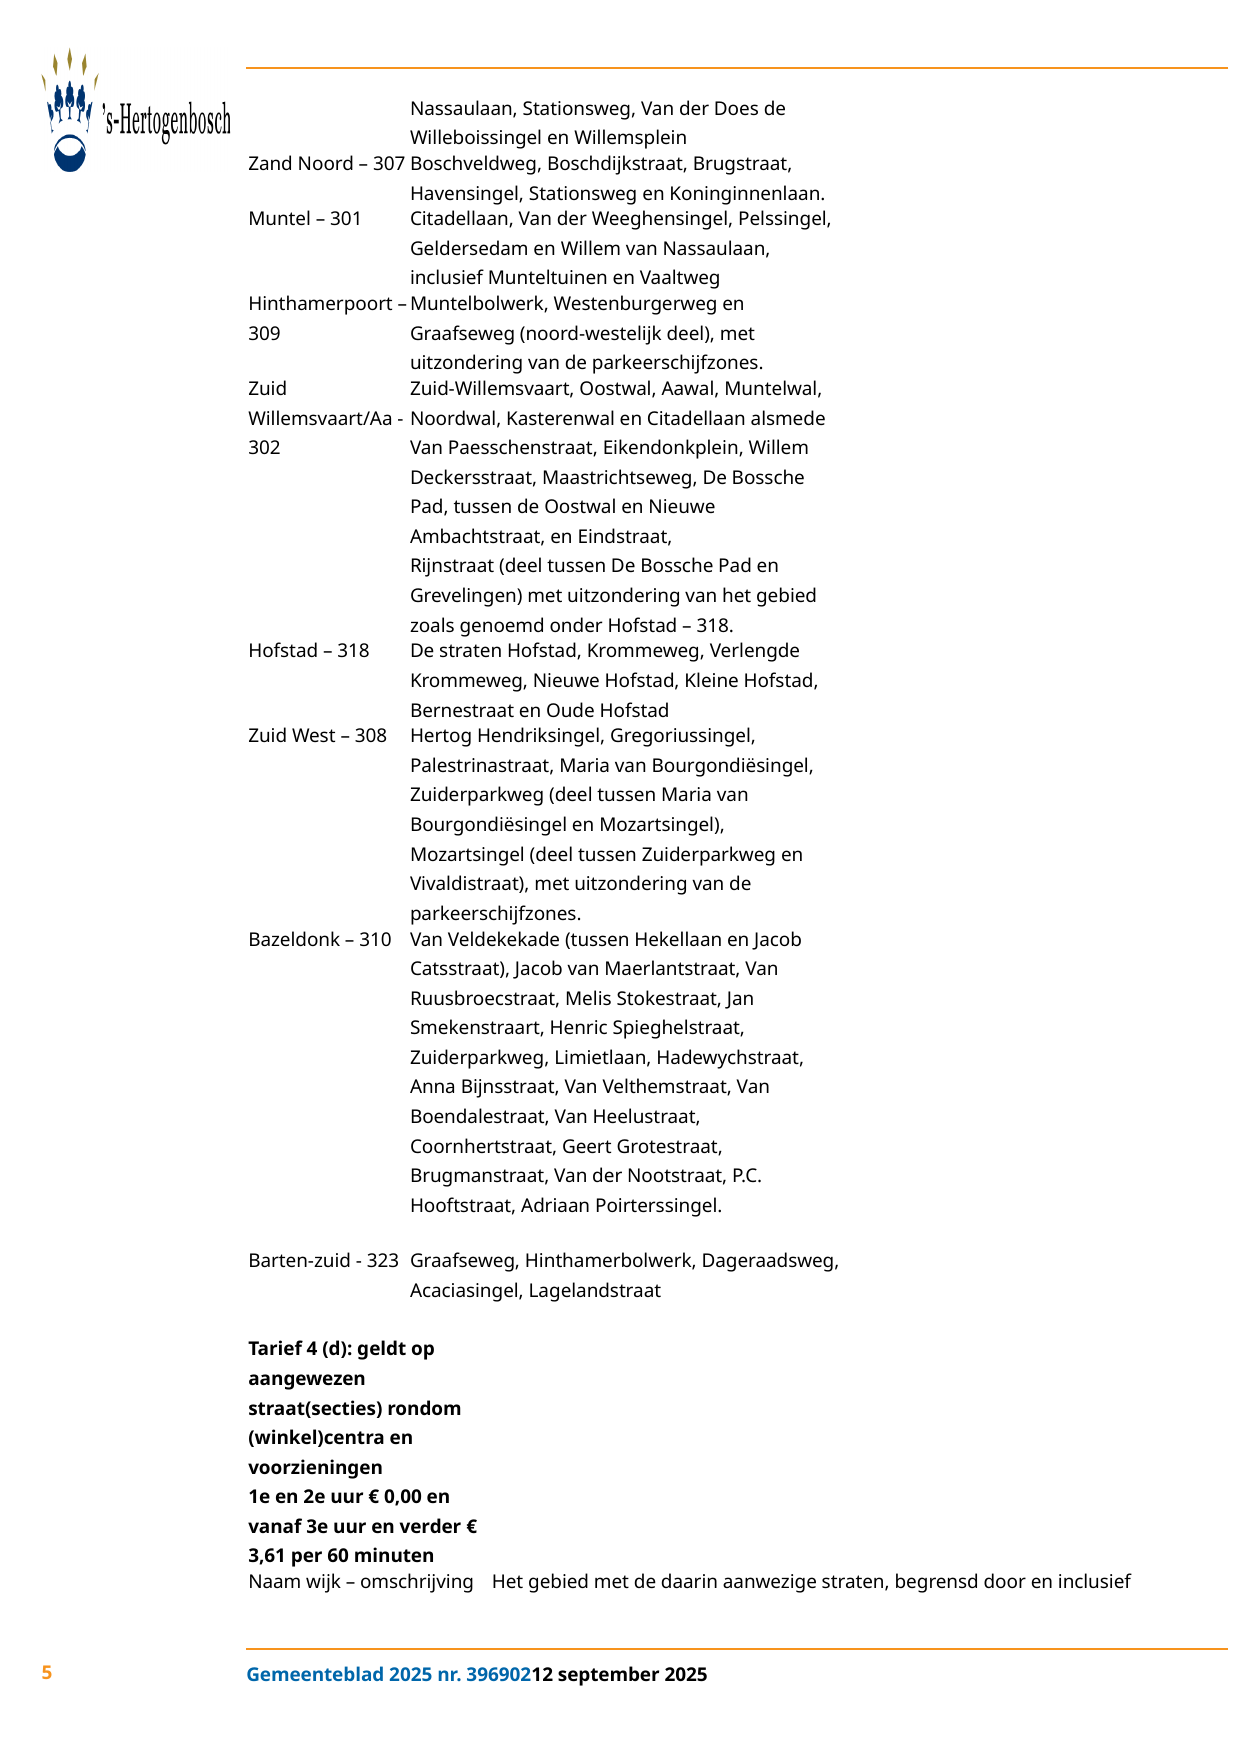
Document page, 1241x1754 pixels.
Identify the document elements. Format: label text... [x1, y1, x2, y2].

table_cell Muntelbolwerk, Westenburgerweg en Graafseweg (noord-westelijk deel), met uitzondering van de parkeerschijfzones. [410, 290, 841, 375]
table_cell Hinthamerpoort – 309 [248, 290, 410, 375]
table_cell Graafseweg, Hinthamerbolwerk, Dageraadsweg, Acaciasingel, Lagelandstraat [410, 1247, 841, 1303]
table_cell Citadellaan, Van der Weeghensingel, Pelssingel, Geldersedam en Willem van Nassaulaan, inclusief Munteltuinen en Vaaltweg [410, 205, 841, 290]
table_cell Zuid West – 308 [248, 723, 410, 926]
table_cell Naam wijk – omschrijving [248, 1568, 492, 1594]
table_cell [248, 95, 410, 150]
table_cell De straten Hofstad, Krommeweg, Verlengde Krommeweg, Nieuwe Hofstad, Kleine Hofstad, Bernestraat en Oude Hofstad [410, 638, 841, 722]
table_cell Het gebied met de daarin aanwezige straten, begrensd door en inclusief [492, 1568, 1152, 1594]
picture [41, 47, 231, 172]
table_header Tarief 4 (d): geldt op aangewezen straat(secties) rondom (winkel)centra en voorzieningen 1e en 2e uur € 0,00 en vanaf 3e uur en verder € 3,61 per 60 minuten [248, 1336, 492, 1568]
table_cell Bazeldonk – 310 [248, 926, 410, 1247]
table_cell Barten-zuid - 323 [248, 1247, 410, 1303]
table_cell Muntel – 301 [248, 205, 410, 290]
table_cell Nassaulaan, Stationsweg, Van der Does de Willeboissingel en Willemsplein [410, 95, 841, 150]
table_cell Zuid Willemsvaart/Aa - 302 [248, 375, 410, 638]
table_cell Boschveldweg, Boschdijkstraat, Brugstraat, Havensingel, Stationsweg en Koninginnenlaan. [410, 150, 841, 205]
table_cell Zand Noord – 307 [248, 150, 410, 205]
table_cell Van Veldekekade (tussen Hekellaan en Jacob Catsstraat), Jacob van Maerlantstraat, Van Ruusbroecstraat, Melis Stokestraat, Jan Smekenstraart, Henric Spieghelstraat, Zuiderparkweg, Limietlaan, Hadewychstraat, Anna Bijnsstraat, Van Velthemstraat, Van Boendalestraat, Van Heelustraat, Coornhertstraat, Geert Grotestraat, Brugmanstraat, Van der Nootstraat, P.C. Hooftstraat, Adriaan Poirterssingel. [410, 926, 841, 1247]
table_cell Hofstad – 318 [248, 638, 410, 722]
table_cell Zuid-Willemsvaart, Oostwal, Aawal, Muntelwal, Noordwal, Kasterenwal en Citadellaan alsmede Van Paesschenstraat, Eikendonkplein, Willem Deckersstraat, Maastrichtseweg, De Bossche Pad, tussen de Oostwal en Nieuwe Ambachtstraat, en Eindstraat, Rijnstraat (deel tussen De Bossche Pad en Grevelingen) met uitzondering van het gebied zoals genoemd onder Hofstad – 318. [410, 375, 841, 638]
table_cell Hertog Hendriksingel, Gregoriussingel, Palestrinastraat, Maria van Bourgondiësingel, Zuiderparkweg (deel tussen Maria van Bourgondiësingel en Mozartsingel), Mozartsingel (deel tussen Zuiderparkweg en Vivaldistraat), met uitzondering van de parkeerschijfzones. [410, 723, 841, 926]
